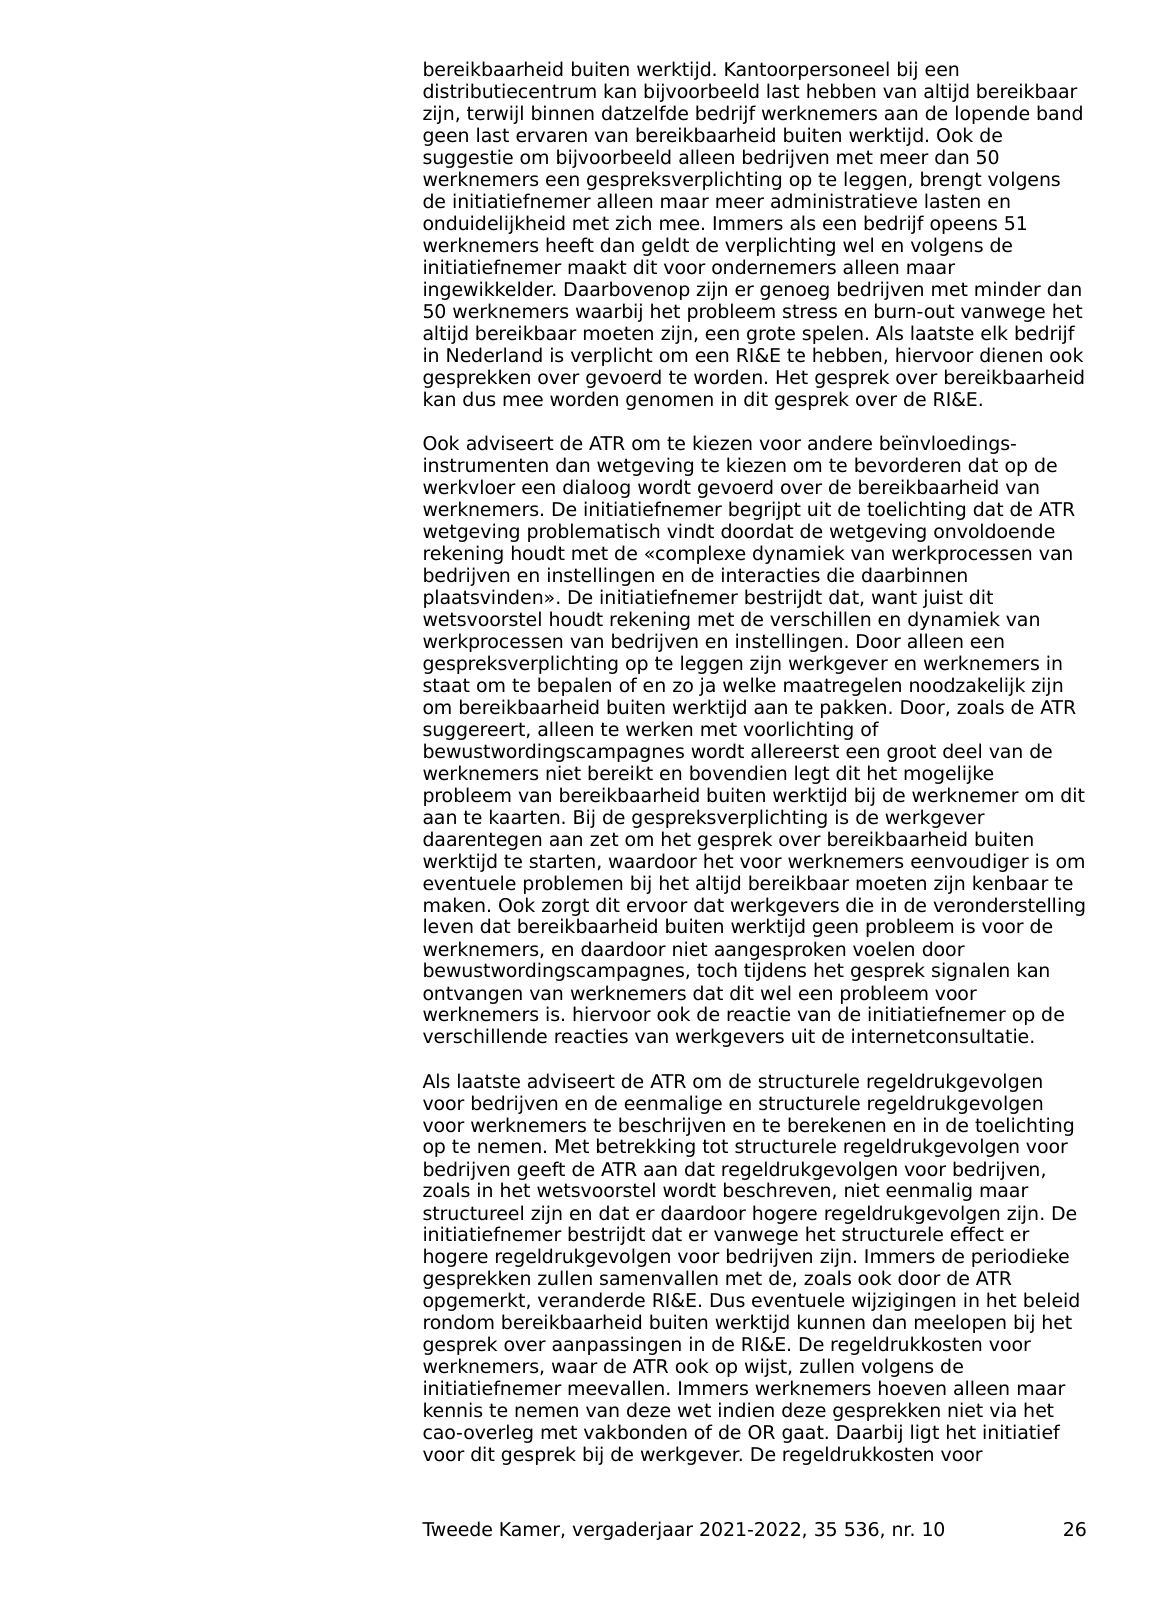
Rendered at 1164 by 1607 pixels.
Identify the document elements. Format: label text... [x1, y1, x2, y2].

text Als laatste adviseert de ATR om de structurele regeldrukgevolgen voor bedrijven en de eenmalige en structurele regeldrukgevolgen voor werknemers te beschrijven en te berekenen en in de toelichting op te nemen. Met betrekking tot structurele regeldrukgevolgen voor bedrijven geeft de ATR aan dat regeldrukgevolgen voor bedrijven, zoals in het wetsvoorstel wordt beschreven, niet eenmalig maar structureel zijn en dat er daardoor hogere regeldrukgevolgen zijn. De initiatiefnemer bestrijdt dat er vanwege het structurele effect er hogere regeldrukgevolgen voor bedrijven zijn. Immers de periodieke gesprekken zullen samenvallen met de, zoals ook door de ATR opgemerkt, veranderde RI&E. Dus eventuele wijzigingen in het beleid rondom bereikbaarheid buiten werktijd kunnen dan meelopen bij het gesprek over aanpassingen in de RI&E. De regeldrukkosten voor werknemers, waar de ATR ook op wijst, zullen volgens de initiatiefnemer meevallen. Immers werknemers hoeven alleen maar kennis te nemen van deze wet indien deze gesprekken niet via het cao-overleg met vakbonden of de OR gaat. Daarbij ligt het initiatief voor dit gesprek bij de werkgever. De regeldrukkosten voor [422, 1071, 1087, 1466]
text bereikbaarheid buiten werktijd. Kantoorpersoneel bij een distributiecentrum kan bijvoorbeeld last hebben van altijd bereikbaar zijn, terwijl binnen datzelfde bedrijf werknemers aan de lopende band geen last ervaren van bereikbaarheid buiten werktijd. Ook de suggestie om bijvoorbeeld alleen bedrijven met meer dan 50 werknemers een gespreksverplichting op te leggen, brengt volgens de initiatiefnemer alleen maar meer administratieve lasten en onduidelijkheid met zich mee. Immers als een bedrijf opeens 51 werknemers heeft dan geldt de verplichting wel en volgens de initiatiefnemer maakt dit voor ondernemers alleen maar ingewikkelder. Daarbovenop zijn er genoeg bedrijven met minder dan 50 werknemers waarbij het probleem stress en burn-out vanwege het altijd bereikbaar moeten zijn, een grote spelen. Als laatste elk bedrijf in Nederland is verplicht om een RI&E te hebben, hiervoor dienen ook gesprekken over gevoerd te worden. Het gesprek over bereikbaarheid kan dus mee worden genomen in dit gesprek over de RI&E. [422, 59, 1087, 411]
text Ook adviseert de ATR om te kiezen voor andere beïnvloedings-instrumenten dan wetgeving te kiezen om te bevorderen dat op de werkvloer een dialoog wordt gevoerd over de bereikbaarheid van werknemers. De initiatiefnemer begrijpt uit de toelichting dat de ATR wetgeving problematisch vindt doordat de wetgeving onvoldoende rekening houdt met de «complexe dynamiek van werkprocessen van bedrijven en instellingen en de interacties die daarbinnen plaatsvinden». De initiatiefnemer bestrijdt dat, want juist dit wetsvoorstel houdt rekening met de verschillen en dynamiek van werkprocessen van bedrijven en instellingen. Door alleen een gespreksverplichting op te leggen zijn werkgever en werknemers in staat om te bepalen of en zo ja welke maatregelen noodzakelijk zijn om bereikbaarheid buiten werktijd aan te pakken. Door, zoals de ATR suggereert, alleen te werken met voorlichting of bewustwordingscampagnes wordt allereerst een groot deel van de werknemers niet bereikt en bovendien legt dit het mogelijke probleem van bereikbaarheid buiten werktijd bij de werknemer om dit aan te kaarten. Bij de gespreksverplichting is de werkgever daarentegen aan zet om het gesprek over bereikbaarheid buiten werktijd te starten, waardoor het voor werknemers eenvoudiger is om eventuele problemen bij het altijd bereikbaar moeten zijn kenbaar te maken. Ook zorgt dit ervoor dat werkgevers die in de veronderstelling leven dat bereikbaarheid buiten werktijd geen probleem is voor de werknemers, en daardoor niet aangesproken voelen door bewustwordingscampagnes, toch tijdens het gesprek signalen kan ontvangen van werknemers dat dit wel een probleem voor werknemers is. hiervoor ook de reactie van de initiatiefnemer op de verschillende reacties van werkgevers uit de internetconsultatie. [422, 433, 1087, 1048]
